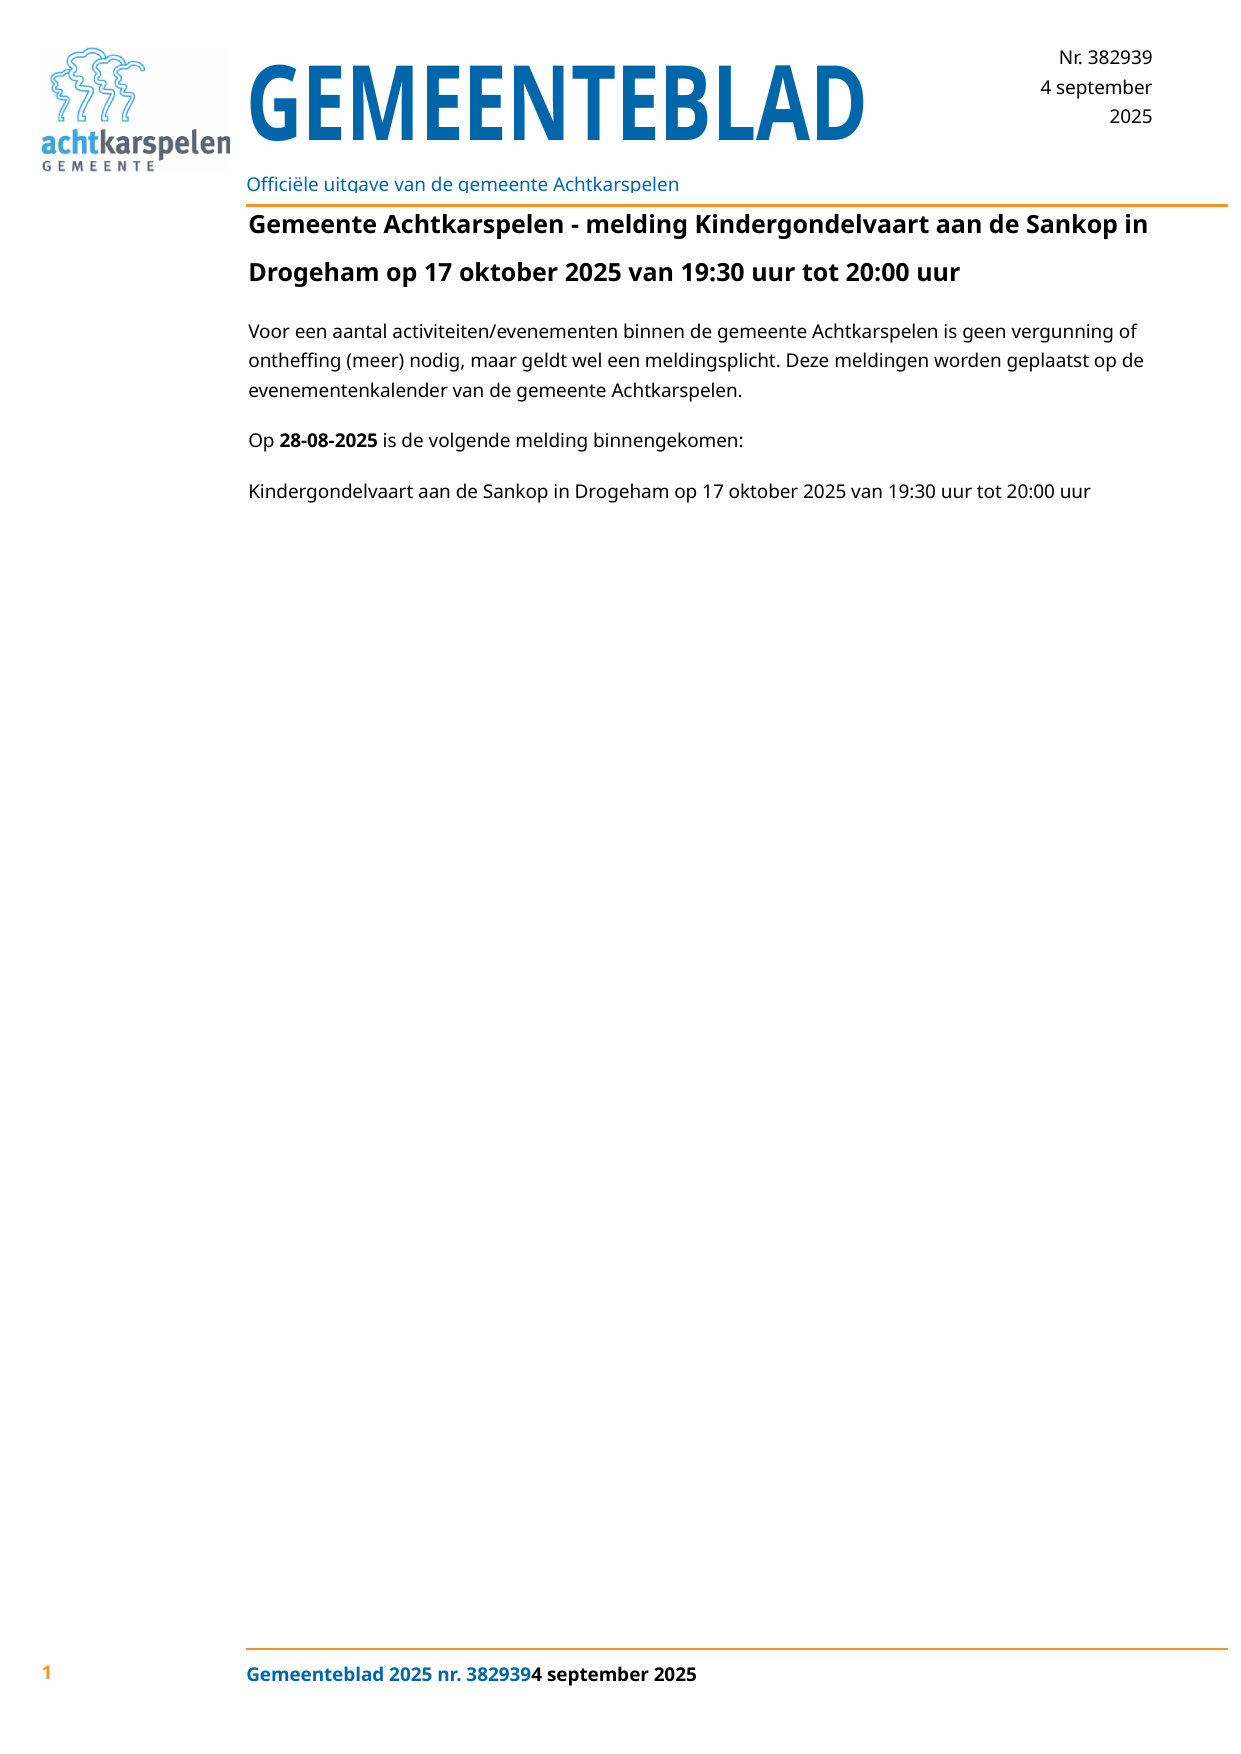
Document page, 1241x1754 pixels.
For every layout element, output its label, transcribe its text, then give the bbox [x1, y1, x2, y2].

text Kindergondelvaart aan de Sankop in Drogeham op 17 oktober 2025 van 19:30 uur tot 20:00 uur [248, 478, 1152, 504]
text Gemeente Achtkarspelen - melding Kindergondelvaart aan de Sankop in Drogeham op 17 oktober 2025 van 19:30 uur tot 20:00 uur [248, 207, 1152, 288]
picture [41, 47, 231, 172]
text Voor een aantal activiteiten/evenementen binnen de gemeente Achtkarspelen is geen vergunning of ontheffing (meer) nodig, maar geldt wel een meldingsplicht. Deze meldingen worden geplaatst op de evenementenkalender van de gemeente Achtkarspelen. [248, 318, 1152, 403]
text Op 28-08-2025 is de volgende melding binnengekomen: [248, 427, 1152, 453]
